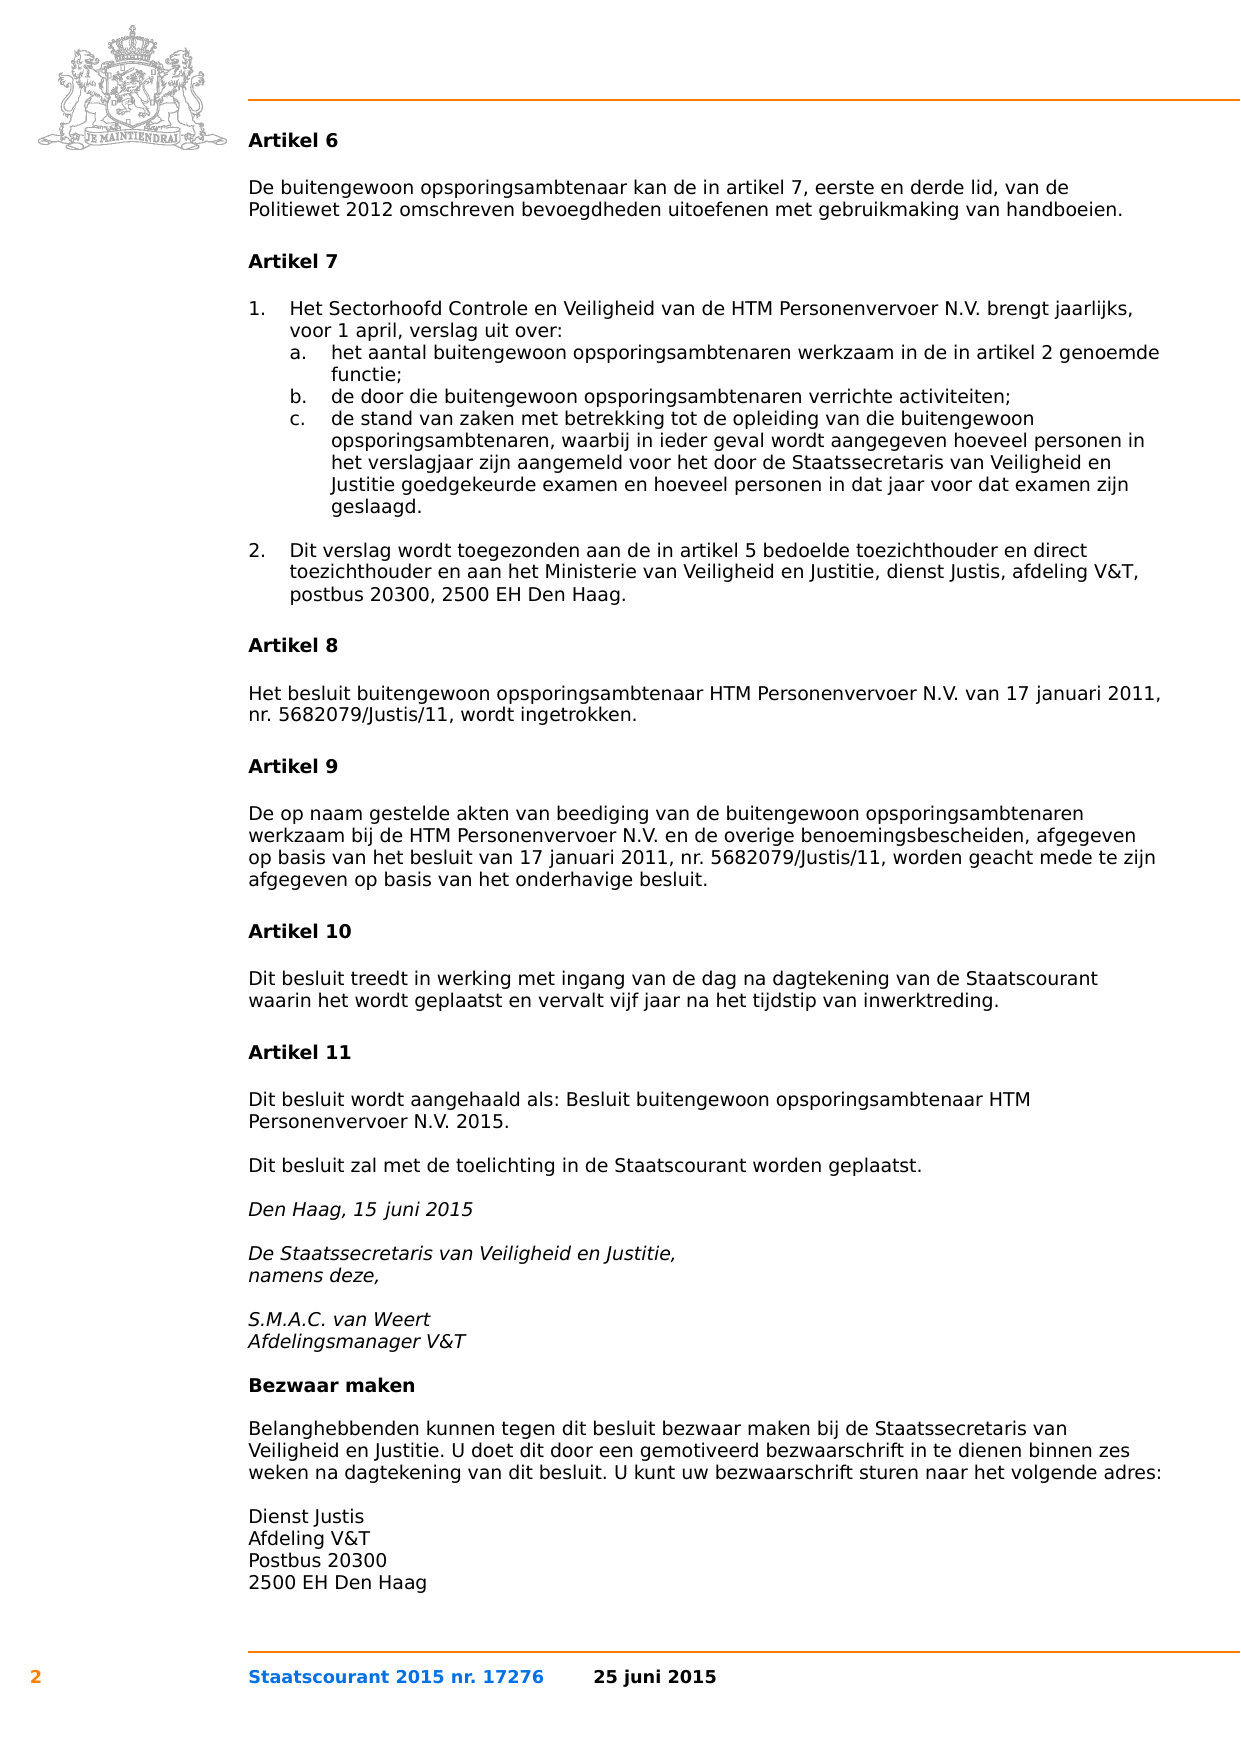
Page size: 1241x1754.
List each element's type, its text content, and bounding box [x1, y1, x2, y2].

subtitle Artikel 10 [248, 921, 1163, 943]
text De Staatssecretaris van Veiligheid en Justitie, namens deze, S.M.A.C. van Weert Afdelingsmanager V&T [248, 1243, 1163, 1353]
text Dienst Justis [248, 1506, 1163, 1528]
text Dit besluit treedt in werking met ingang van de dag na dagtekening van de Staatscourant waarin het wordt geplaatst en vervalt vijf jaar na het tijdstip van inwerktreding. [248, 968, 1163, 1012]
text De buitengewoon opsporingsambtenaar kan de in artikel 7, eerste en derde lid, van de Politiewet 2012 omschreven bevoegdheden uitoefenen met gebruikmaking van handboeien. [248, 177, 1163, 221]
subtitle Artikel 8 [248, 635, 1163, 657]
text a. het aantal buitengewoon opsporingsambtenaren werkzaam in de in artikel 2 genoemde functie; [289, 342, 1163, 386]
text Dit besluit zal met de toelichting in de Staatscourant worden geplaatst. [248, 1155, 1163, 1177]
text 2500 EH Den Haag [248, 1572, 1163, 1594]
text Bezwaar maken [248, 1374, 1163, 1396]
text Belanghebbenden kunnen tegen dit besluit bezwaar maken bij de Staatssecretaris van Veiligheid en Justitie. U doet dit door een gemotiveerd bezwaarschrift in te dienen binnen zes weken na dagtekening van dit besluit. U kunt uw bezwaarschrift sturen naar het volgende adres: [248, 1418, 1163, 1484]
text De op naam gestelde akten van beediging van de buitengewoon opsporingsambtenaren werkzaam bij de HTM Personenvervoer N.V. en de overige benoemingsbescheiden, afgegeven op basis van het besluit van 17 januari 2011, nr. 5682079/Justis/11, worden geacht mede te zijn afgegeven op basis van het onderhavige besluit. [248, 803, 1163, 891]
text Den Haag, 15 juni 2015 [248, 1199, 1163, 1221]
subtitle Artikel 6 [248, 130, 1163, 152]
subtitle Artikel 9 [248, 756, 1163, 778]
text 1. Het Sectorhoofd Controle en Veiligheid van de HTM Personenvervoer N.V. brengt jaarlijks, voor 1 april, verslag uit over: [248, 298, 1163, 342]
text c. de stand van zaken met betrekking tot de opleiding van die buitengewoon opsporingsambtenaren, waarbij in ieder geval wordt aangegeven hoeveel personen in het verslagjaar zijn aangemeld voor het door de Staatssecretaris van Veiligheid en Justitie goedgekeurde examen en hoeveel personen in dat jaar voor dat examen zijn geslaagd. [289, 408, 1163, 518]
subtitle Artikel 7 [248, 251, 1163, 273]
text 2. Dit verslag wordt toegezonden aan de in artikel 5 bedoelde toezichthouder en direct toezichthouder en aan het Ministerie van Veiligheid en Justitie, dienst Justis, afdeling V&T, postbus 20300, 2500 EH Den Haag. [248, 539, 1163, 605]
text Postbus 20300 [248, 1550, 1163, 1572]
text b. de door die buitengewoon opsporingsambtenaren verrichte activiteiten; [289, 386, 1163, 408]
picture [38, 25, 227, 150]
text Dit besluit wordt aangehaald als: Besluit buitengewoon opsporingsambtenaar HTM Personenvervoer N.V. 2015. [248, 1089, 1163, 1133]
subtitle Artikel 11 [248, 1042, 1163, 1064]
text Het besluit buitengewoon opsporingsambtenaar HTM Personenvervoer N.V. van 17 januari 2011, nr. 5682079/Justis/11, wordt ingetrokken. [248, 682, 1163, 726]
text Afdeling V&T [248, 1528, 1163, 1550]
